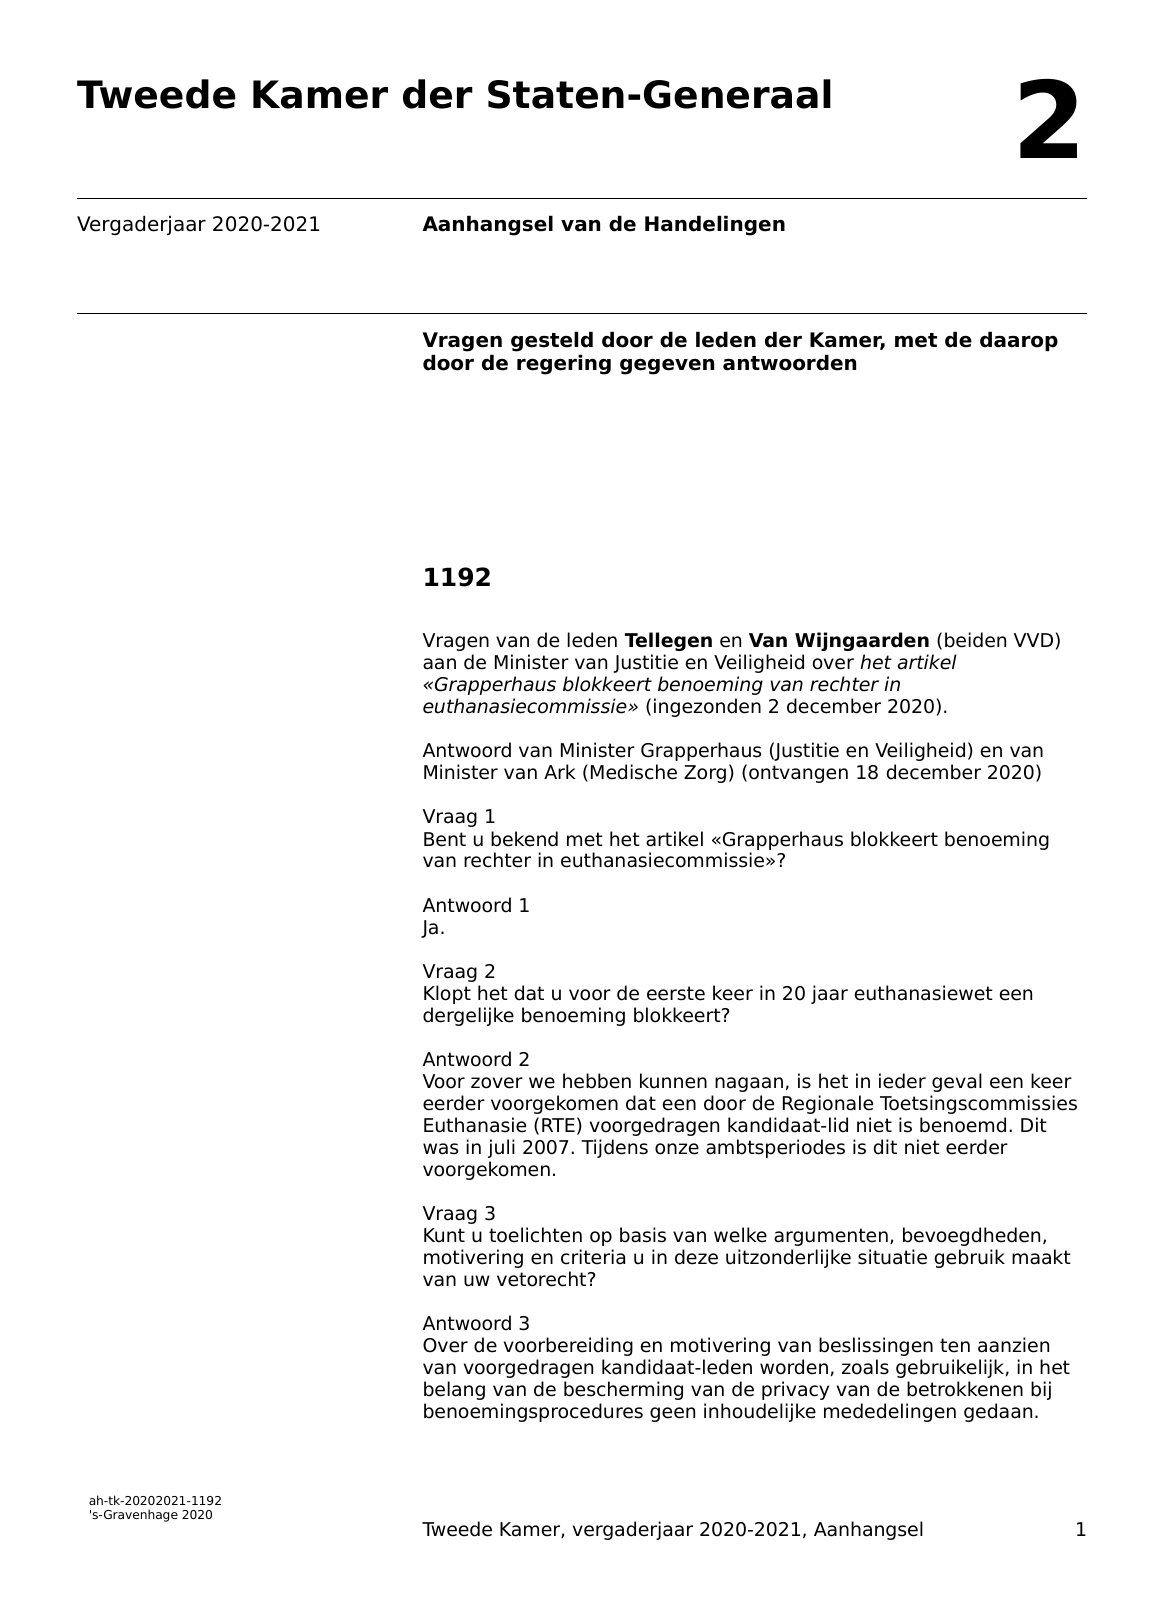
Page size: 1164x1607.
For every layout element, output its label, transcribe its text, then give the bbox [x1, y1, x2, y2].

text 1192 [422, 563, 1087, 592]
text Vraag 1 [422, 806, 1087, 828]
table_header Tweede Kamer der Staten-Generaal [77, 59, 886, 198]
text Kunt u toelichten op basis van welke argumenten, bevoegdheden, motivering en criteria u in deze uitzonderlijke situatie gebruik maakt van uw vetorecht? [422, 1225, 1087, 1291]
text Antwoord 1 [422, 894, 1087, 917]
text Antwoord 2 [422, 1049, 1087, 1071]
text 's-Gravenhage 2020 [88, 1508, 323, 1522]
table_cell Aanhangsel van de Handelingen [422, 199, 1087, 313]
table_cell Vragen gesteld door de leden der Kamer, met de daarop door de regering gegeven antwoorden [422, 314, 1087, 375]
text Ja. [422, 917, 1087, 938]
text Over de voorbereiding en motivering van beslissingen ten aanzien van voorgedragen kandidaat-leden worden, zoals gebruikelijk, in het belang van de bescherming van de privacy van de betrokkenen bij benoemingsprocedures geen inhoudelijke mededelingen gedaan. [422, 1335, 1087, 1423]
text Vraag 2 [422, 961, 1087, 983]
text Bent u bekend met het artikel «Grapperhaus blokkeert benoeming van rechter in euthanasiecommissie»? [422, 828, 1087, 872]
table_cell Vergaderjaar 2020-2021 [77, 199, 422, 313]
text Klopt het dat u voor de eerste keer in 20 jaar euthanasiewet een dergelijke benoeming blokkeert? [422, 983, 1087, 1027]
text Voor zover we hebben kunnen nagaan, is het in ieder geval een keer eerder voorgekomen dat een door de Regionale Toetsingscommissies Euthanasie (RTE) voorgedragen kandidaat-lid niet is benoemd. Dit was in juli 2007. Tijdens onze ambtsperiodes is dit niet eerder voorgekomen. [422, 1071, 1087, 1181]
text Antwoord van Minister Grapperhaus (Justitie en Veiligheid) en van Minister van Ark (Medische Zorg) (ontvangen 18 december 2020) [422, 740, 1087, 784]
text Antwoord 3 [422, 1313, 1087, 1335]
text Vraag 3 [422, 1203, 1087, 1225]
table_header 2 [886, 59, 1087, 198]
text ah-tk-20202021-1192 [88, 1494, 323, 1508]
table_cell [77, 314, 422, 375]
text Vragen van de leden Tellegen en Van Wijngaarden (beiden VVD) aan de Minister van Justitie en Veiligheid over het artikel «Grapperhaus blokkeert benoeming van rechter in euthanasiecommissie» (ingezonden 2 december 2020). [422, 630, 1087, 718]
